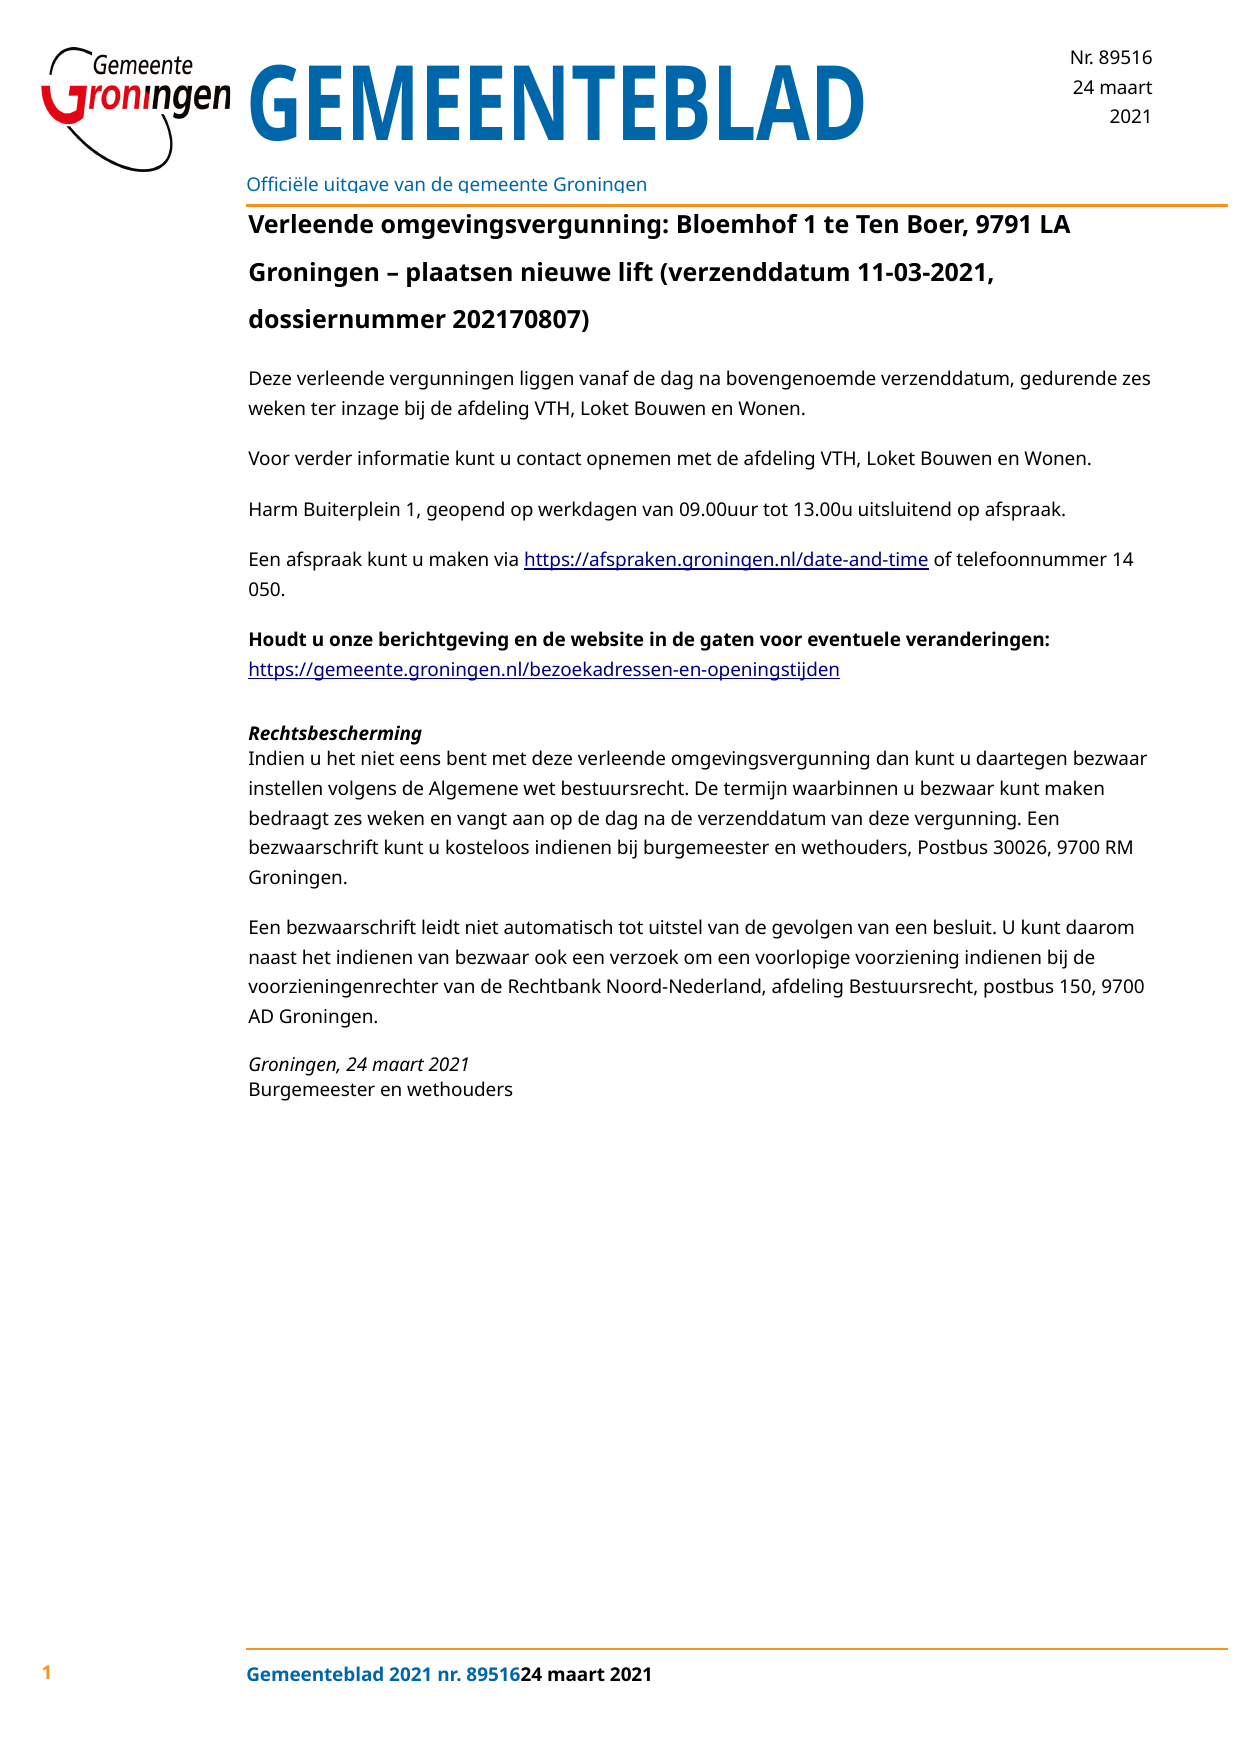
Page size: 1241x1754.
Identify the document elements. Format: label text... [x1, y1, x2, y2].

text Een bezwaarschrift leidt niet automatisch tot uitstel van de gevolgen van een besluit. U kunt daarom naast het indienen van bezwaar ook een verzoek om een voorlopige voorziening indienen bij de voorzieningenrechter van de Rechtbank Noord-Nederland, afdeling Bestuursrecht, postbus 150, 9700 AD Groningen. [248, 914, 1152, 1029]
text Verleende omgevingsvergunning: Bloemhof 1 te Ten Boer, 9791 LA Groningen – plaatsen nieuwe lift (verzenddatum 11-03-2021, dossiernummer 202170807) [248, 207, 1152, 336]
text Harm Buiterplein 1, geopend op werkdagen van 09.00uur tot 13.00u uitsluitend op afspraak. [248, 496, 1152, 522]
text Houdt u onze berichtgeving en de website in de gaten voor eventuele veranderingen: https://gemeente.groningen.nl/bezoekadressen-en-openingstijden [248, 626, 1152, 682]
text Deze verleende vergunningen liggen vanaf de dag na bovengenoemde verzenddatum, gedurende zes weken ter inzage bij de afdeling VTH, Loket Bouwen en Wonen. [248, 366, 1152, 421]
text Indien u het niet eens bent met deze verleende omgevingsvergunning dan kunt u daartegen bezwaar instellen volgens de Algemene wet bestuursrecht. De termijn waarbinnen u bezwaar kunt maken bedraagt zes weken en vangt aan op de dag na de verzenddatum van deze vergunning. Een bezwaarschrift kunt u kosteloos indienen bij burgemeester en wethouders, Postbus 30026, 9700 RM Groningen. [248, 746, 1152, 890]
text Rechtsbescherming [248, 720, 1152, 746]
text Een afspraak kunt u maken via https://afspraken.groningen.nl/date-and-time of telefoonnummer 14 050. [248, 546, 1152, 602]
text Groningen, 24 maart 2021 [248, 1051, 1152, 1077]
text Voor verder informatie kunt u contact opnemen met de afdeling VTH, Loket Bouwen en Wonen. [248, 446, 1152, 471]
text Burgemeester en wethouders [248, 1077, 1152, 1102]
picture [41, 47, 231, 172]
